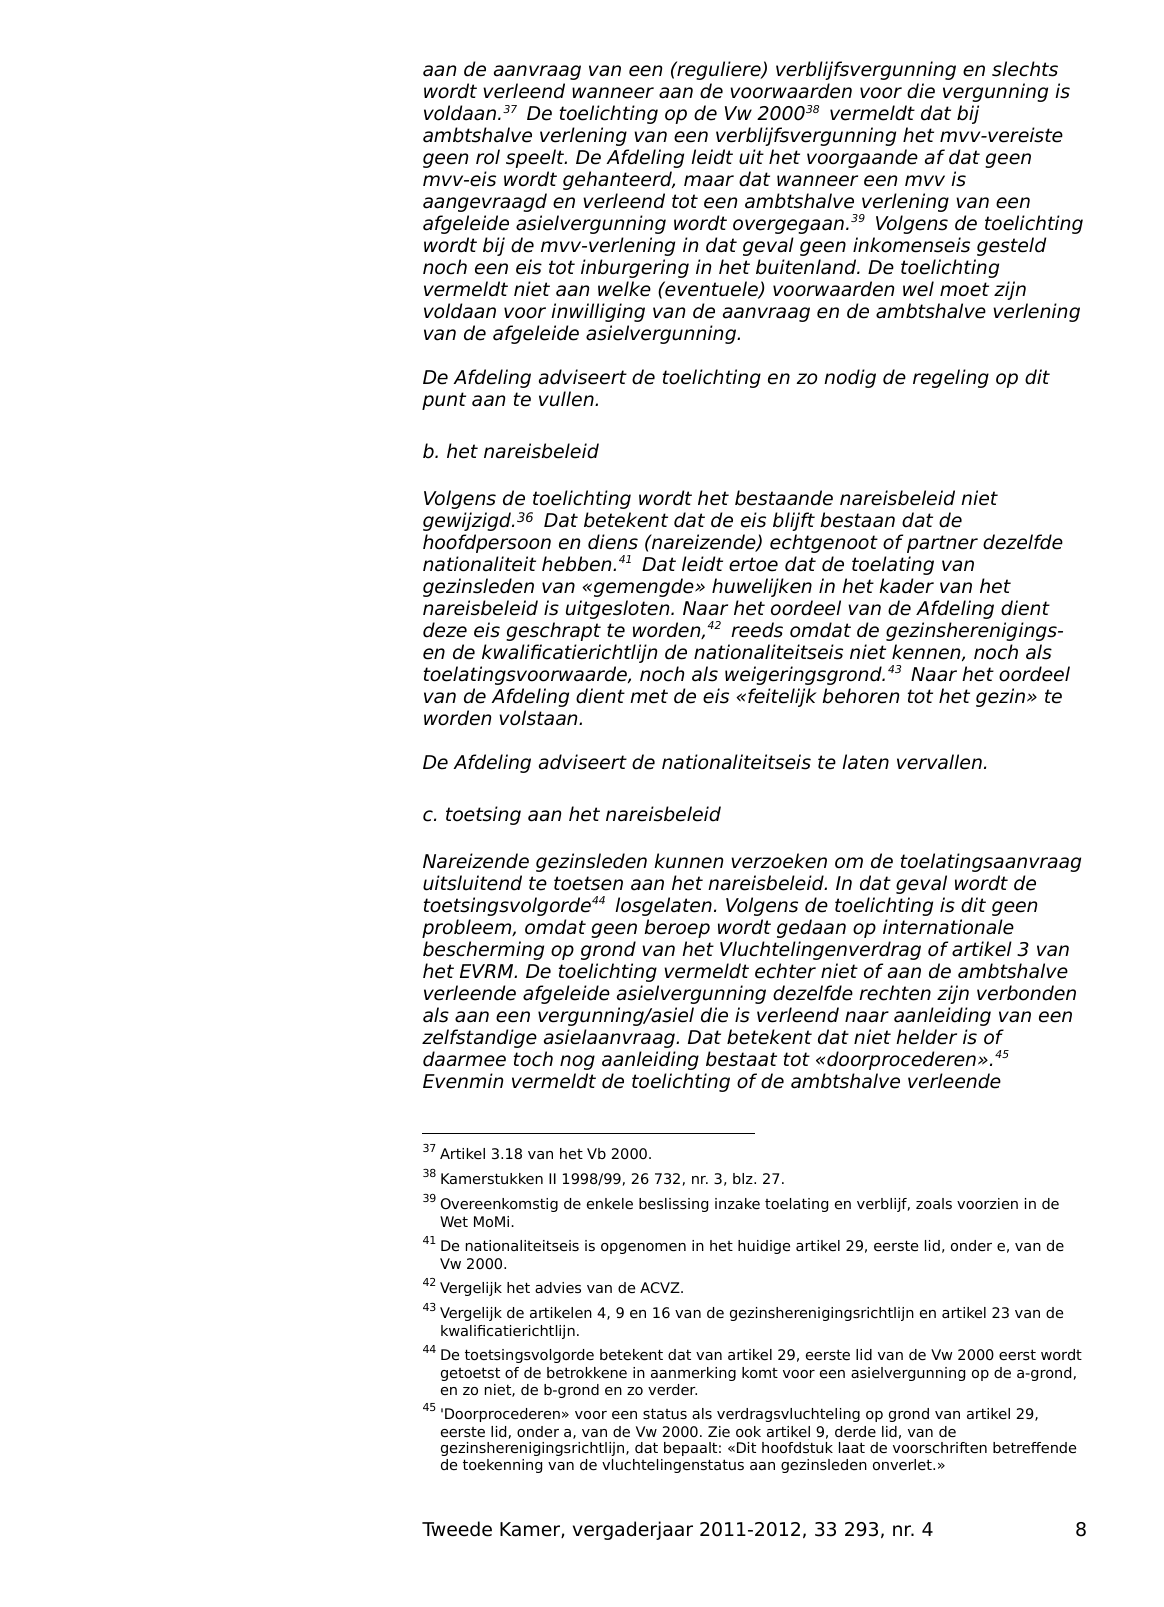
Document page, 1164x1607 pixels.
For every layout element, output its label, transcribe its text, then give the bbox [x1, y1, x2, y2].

text Nareizende gezinsleden kunnen verzoeken om de toelatingsaanvraag uitsluitend te toetsen aan het nareisbeleid. In dat geval wordt de toetsingsvolgorde losgelaten. Volgens de toelichting is dit geen probleem, omdat geen beroep wordt gedaan op internationale bescherming op grond van het Vluchtelingenverdrag of artikel 3 van het EVRM. De toelichting vermeldt echter niet of aan de ambtshalve verleende afgeleide asielvergunning dezelfde rechten zijn verbonden als aan een vergunning/asiel die is verleend naar aanleiding van een zelfstandige asielaanvraag. Dat betekent dat niet helder is of daarmee toch nog aanleiding bestaat tot «doorprocederen». Evenmin vermeldt de toelichting of de ambtshalve verleende [422, 851, 1087, 1093]
text De nationaliteitseis is opgenomen in het huidige artikel 29, eerste lid, onder e, van de Vw 2000. [422, 1234, 1087, 1273]
text Vergelijk het advies van de ACVZ. [422, 1276, 1087, 1298]
text De Afdeling adviseert de nationaliteitseis te laten vervallen. [422, 752, 1087, 774]
text Vergelijk de artikelen 4, 9 en 16 van de gezinsherenigingsrichtlijn en artikel 23 van de kwalificatierichtlijn. [422, 1301, 1087, 1340]
subtitle c. toetsing aan het nareisbeleid [422, 804, 1087, 826]
subtitle b. het nareisbeleid [422, 441, 1087, 463]
text aan de aanvraag van een (reguliere) verblijfsvergunning en slechts wordt verleend wanneer aan de voorwaarden voor die vergunning is voldaan. De toelichting op de Vw 2000 vermeldt dat bij ambtshalve verlening van een verblijfsvergunning het mvv-vereiste geen rol speelt. De Afdeling leidt uit het voorgaande af dat geen mvv-eis wordt gehanteerd, maar dat wanneer een mvv is aangevraagd en verleend tot een ambtshalve verlening van een afgeleide asielvergunning wordt overgegaan. Volgens de toelichting wordt bij de mvv-verlening in dat geval geen inkomenseis gesteld noch een eis tot inburgering in het buitenland. De toelichting vermeldt niet aan welke (eventuele) voorwaarden wel moet zijn voldaan voor inwilliging van de aanvraag en de ambtshalve verlening van de afgeleide asielvergunning. [422, 59, 1087, 345]
text Overeenkomstig de enkele beslissing inzake toelating en verblijf, zoals voorzien in de Wet MoMi. [422, 1192, 1087, 1231]
text Volgens de toelichting wordt het bestaande nareisbeleid niet gewijzigd.36 Dat betekent dat de eis blijft bestaan dat de hoofdpersoon en diens (nareizende) echtgenoot of partner dezelfde nationaliteit hebben. Dat leidt ertoe dat de toelating van gezinsleden van «gemengde» huwelijken in het kader van het nareisbeleid is uitgesloten. Naar het oordeel van de Afdeling dient deze eis geschrapt te worden, reeds omdat de gezinsherenigings- en de kwalificatierichtlijn de nationaliteitseis niet kennen, noch als toelatingsvoorwaarde, noch als weigeringsgrond. Naar het oordeel van de Afdeling dient met de eis «feitelijk behoren tot het gezin» te worden volstaan. [422, 488, 1087, 730]
text Kamerstukken II 1998/99, 26 732, nr. 3, blz. 27. [422, 1167, 1087, 1189]
text Artikel 3.18 van het Vb 2000. [422, 1142, 1087, 1164]
text De Afdeling adviseert de toelichting en zo nodig de regeling op dit punt aan te vullen. [422, 367, 1087, 411]
text De toetsingsvolgorde betekent dat van artikel 29, eerste lid van de Vw 2000 eerst wordt getoetst of de betrokkene in aanmerking komt voor een asielvergunning op de a-grond, en zo niet, de b-grond en zo verder. [422, 1343, 1087, 1399]
text 'Doorprocederen» voor een status als verdragsvluchteling op grond van artikel 29, eerste lid, onder a, van de Vw 2000. Zie ook artikel 9, derde lid, van de gezinsherenigingsrichtlijn, dat bepaalt: «Dit hoofdstuk laat de voorschriften betreffende de toekenning van de vluchtelingenstatus aan gezinsleden onverlet.» [422, 1402, 1087, 1474]
